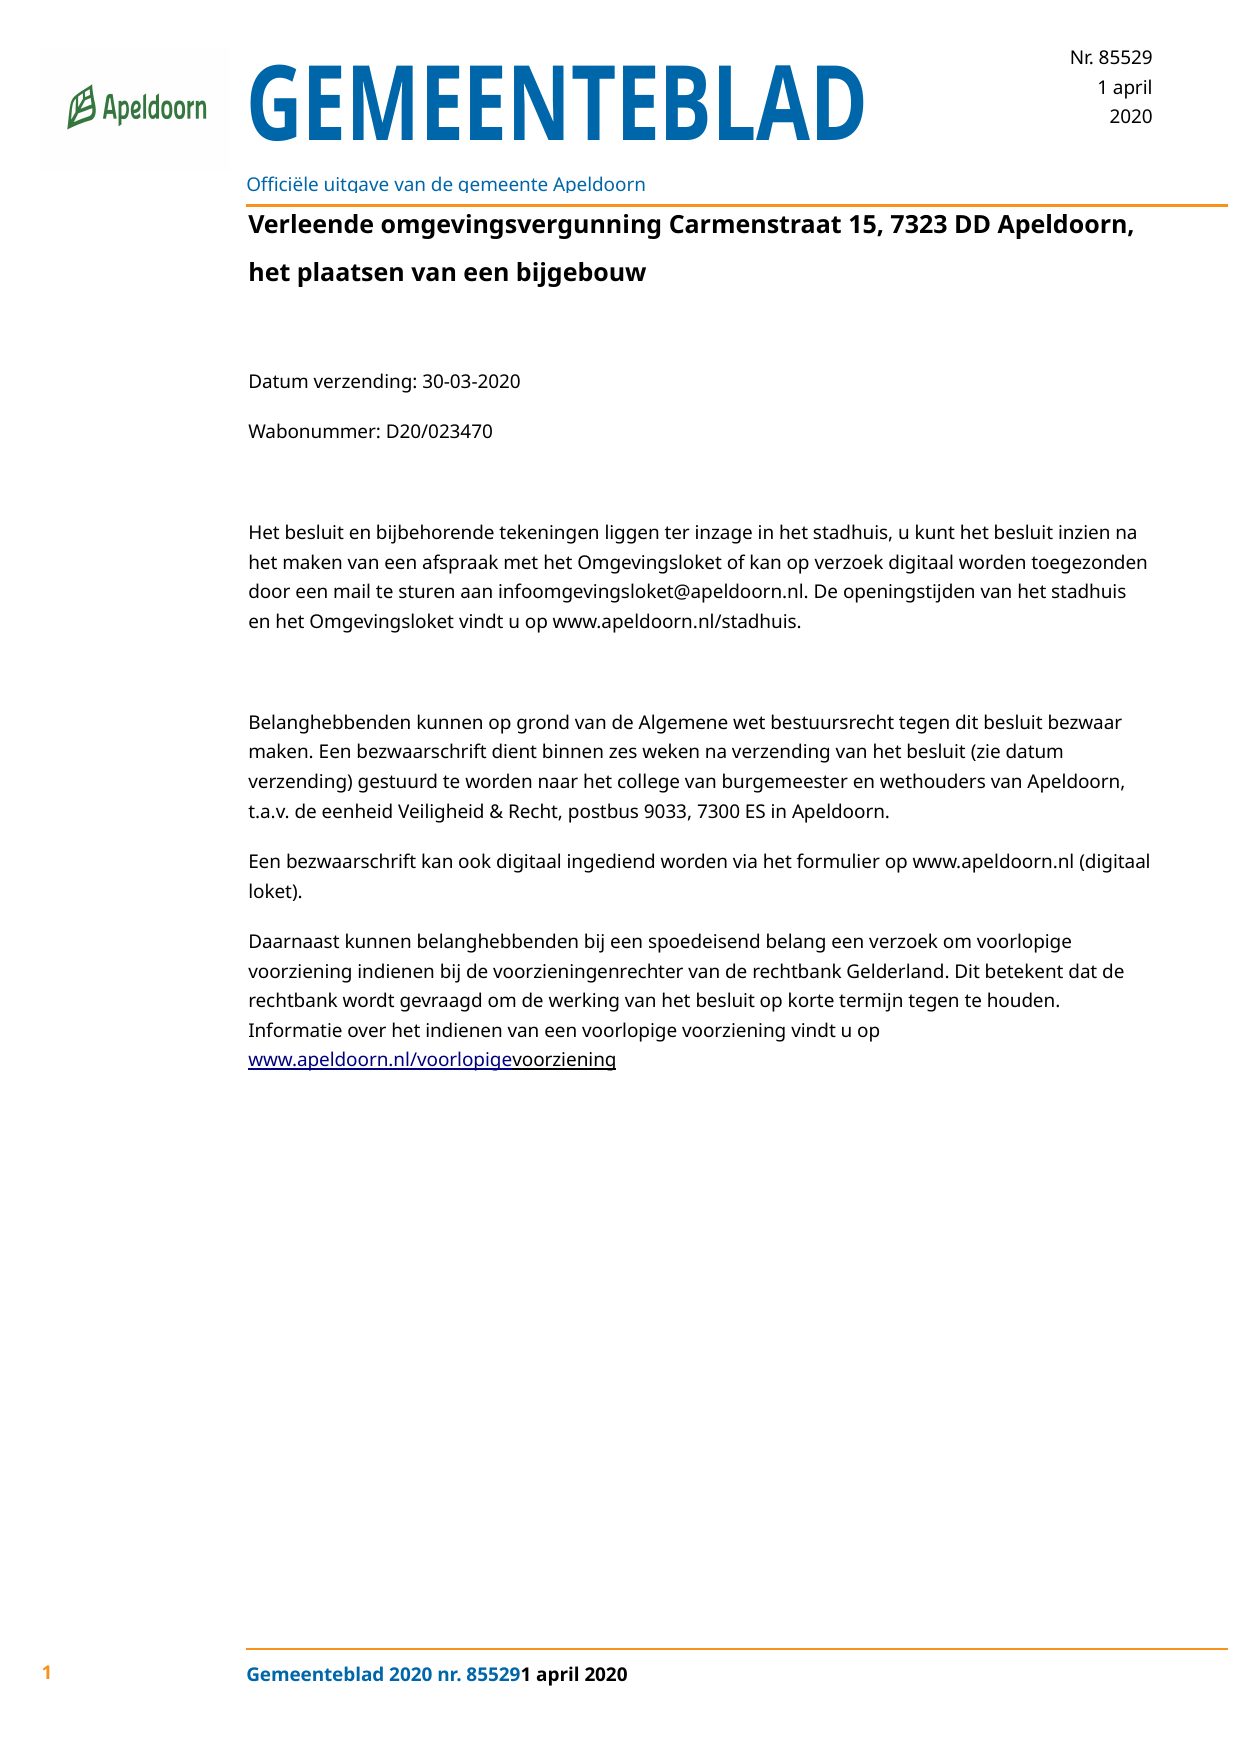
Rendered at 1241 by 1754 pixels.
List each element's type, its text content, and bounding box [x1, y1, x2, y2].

text Het besluit en bijbehorende tekeningen liggen ter inzage in het stadhuis, u kunt het besluit inzien na het maken van een afspraak met het Omgevingsloket of kan op verzoek digitaal worden toegezonden door een mail te sturen aan infoomgevingsloket@apeldoorn.nl. De openingstijden van het stadhuis en het Omgevingsloket vindt u op www.apeldoorn.nl/stadhuis. [248, 519, 1152, 634]
text Datum verzending: 30-03-2020 [248, 368, 1152, 394]
text Daarnaast kunnen belanghebbenden bij een spoedeisend belang een verzoek om voorlopige voorziening indienen bij de voorzieningenrechter van de rechtbank Gelderland. Dit betekent dat de rechtbank wordt gevraagd om de werking van het besluit op korte termijn tegen te houden. Informatie over het indienen van een voorlopige voorziening vindt u op www.apeldoorn.nl/voorlopigevoorziening [248, 928, 1152, 1072]
text Wabonummer: D20/023470 [248, 419, 1152, 444]
text Belanghebbenden kunnen op grond van de Algemene wet bestuursrecht tegen dit besluit bezwaar maken. Een bezwaarschrift dient binnen zes weken na verzending van het besluit (zie datum verzending) gestuurd te worden naar het college van burgemeester en wethouders van Apeldoorn, t.a.v. de eenheid Veiligheid & Recht, postbus 9033, 7300 ES in Apeldoorn. [248, 709, 1152, 824]
text Verleende omgevingsvergunning Carmenstraat 15, 7323 DD Apeldoorn, het plaatsen van een bijgebouw [248, 207, 1152, 288]
picture [41, 47, 231, 172]
text Een bezwaarschrift kan ook digitaal ingediend worden via het formulier op www.apeldoorn.nl (digitaal loket). [248, 848, 1152, 904]
